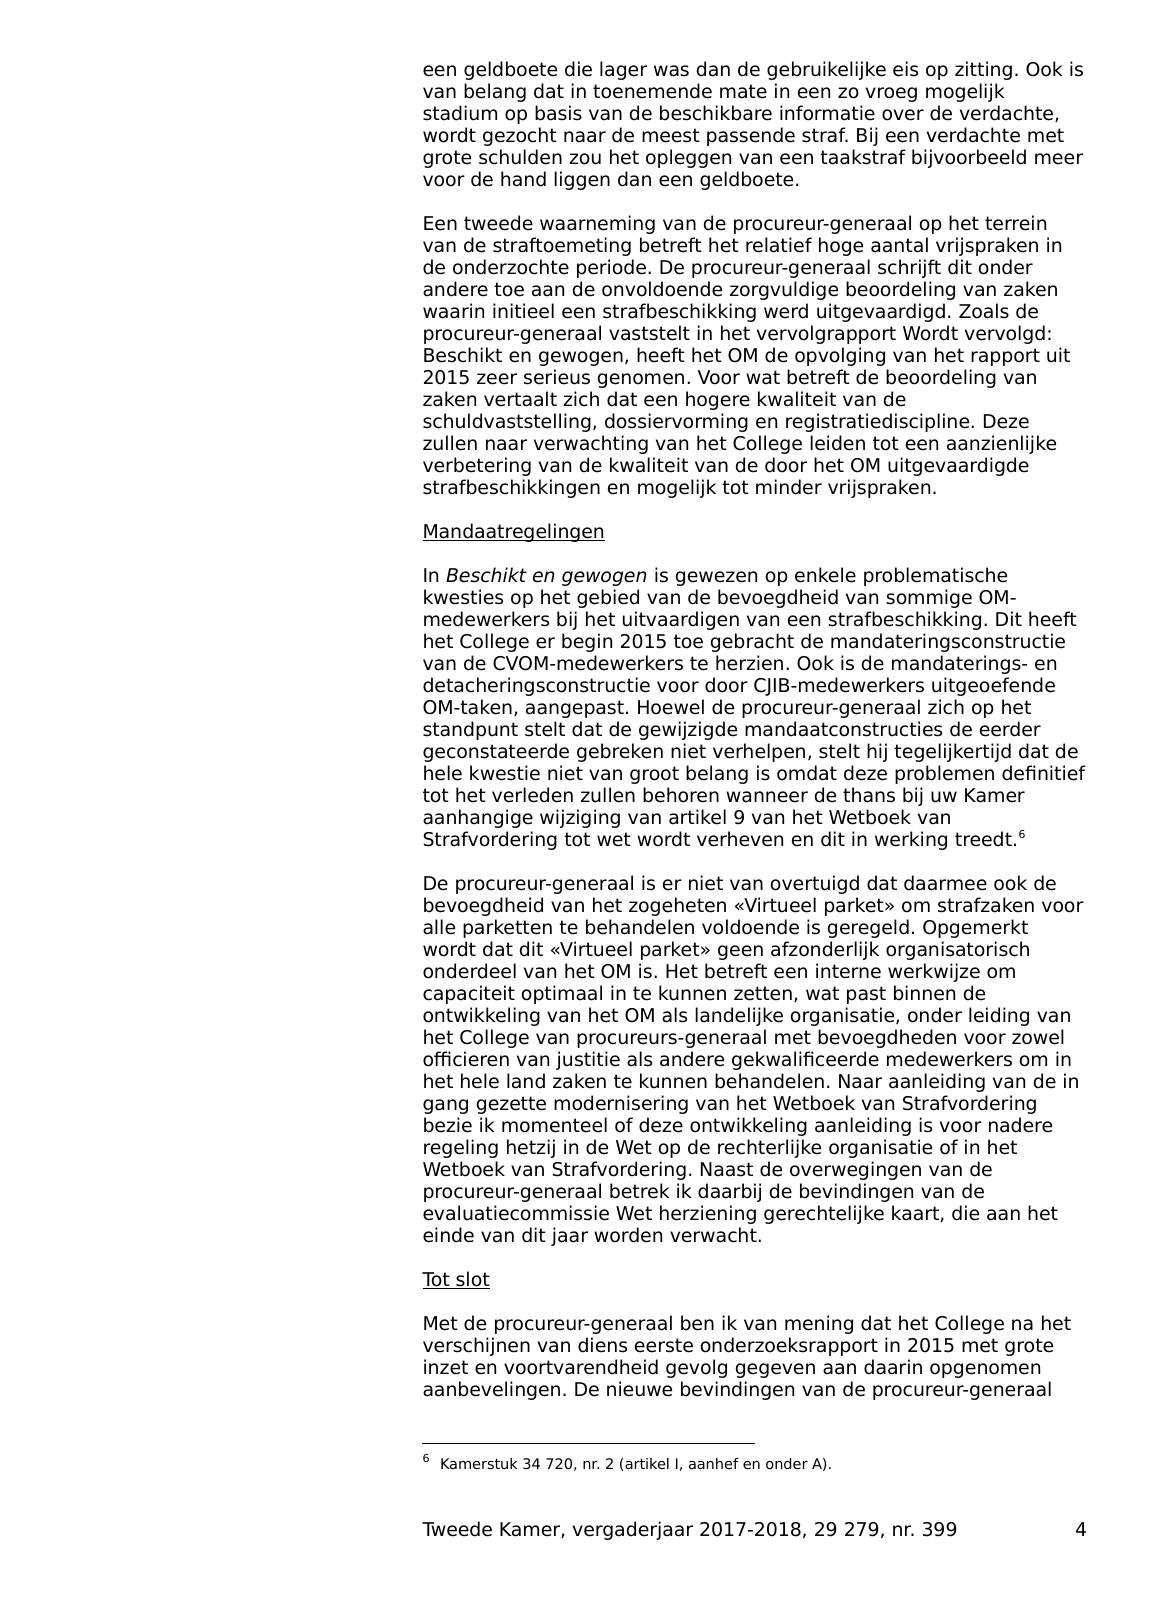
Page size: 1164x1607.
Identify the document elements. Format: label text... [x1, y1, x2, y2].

text De procureur-generaal is er niet van overtuigd dat daarmee ook de bevoegdheid van het zogeheten «Virtueel parket» om strafzaken voor alle parketten te behandelen voldoende is geregeld. Opgemerkt wordt dat dit «Virtueel parket» geen afzonderlijk organisatorisch onderdeel van het OM is. Het betreft een interne werkwijze om capaciteit optimaal in te kunnen zetten, wat past binnen de ontwikkeling van het OM als landelijke organisatie, onder leiding van het College van procureurs-generaal met bevoegdheden voor zowel officieren van justitie als andere gekwalificeerde medewerkers om in het hele land zaken te kunnen behandelen. Naar aanleiding van de in gang gezette modernisering van het Wetboek van Strafvordering bezie ik momenteel of deze ontwikkeling aanleiding is voor nadere regeling hetzij in de Wet op de rechterlijke organisatie of in het Wetboek van Strafvordering. Naast de overwegingen van de procureur-generaal betrek ik daarbij de bevindingen van de evaluatiecommissie Wet herziening gerechtelijke kaart, die aan het einde van dit jaar worden verwacht. [422, 873, 1087, 1247]
text Een tweede waarneming van de procureur-generaal op het terrein van de straftoemeting betreft het relatief hoge aantal vrijspraken in de onderzochte periode. De procureur-generaal schrijft dit onder andere toe aan de onvoldoende zorgvuldige beoordeling van zaken waarin initieel een strafbeschikking werd uitgevaardigd. Zoals de procureur-generaal vaststelt in het vervolgrapport Wordt vervolgd: Beschikt en gewogen, heeft het OM de opvolging van het rapport uit 2015 zeer serieus genomen. Voor wat betreft de beoordeling van zaken vertaalt zich dat een hogere kwaliteit van de schuldvaststelling, dossiervorming en registratiediscipline. Deze zullen naar verwachting van het College leiden tot een aanzienlijke verbetering van de kwaliteit van de door het OM uitgevaardigde strafbeschikkingen en mogelijk tot minder vrijspraken. [422, 213, 1087, 499]
subtitle Mandaatregelingen [422, 521, 1087, 543]
text In Beschikt en gewogen is gewezen op enkele problematische kwesties op het gebied van de bevoegdheid van sommige OM-medewerkers bij het uitvaardigen van een strafbeschikking. Dit heeft het College er begin 2015 toe gebracht de mandateringsconstructie van de CVOM-medewerkers te herzien. Ook is de mandaterings- en detacheringsconstructie voor door CJIB-medewerkers uitgeoefende OM-taken, aangepast. Hoewel de procureur-generaal zich op het standpunt stelt dat de gewijzigde mandaatconstructies de eerder geconstateerde gebreken niet verhelpen, stelt hij tegelijkertijd dat de hele kwestie niet van groot belang is omdat deze problemen definitief tot het verleden zullen behoren wanneer de thans bij uw Kamer aanhangige wijziging van artikel 9 van het Wetboek van Strafvordering tot wet wordt verheven en dit in werking treedt. [422, 565, 1087, 851]
subtitle Tot slot [422, 1269, 1087, 1291]
text Kamerstuk 34 720, nr. 2 (artikel I, aanhef en onder A). [422, 1452, 1087, 1474]
text Met de procureur-generaal ben ik van mening dat het College na het verschijnen van diens eerste onderzoeksrapport in 2015 met grote inzet en voortvarendheid gevolg gegeven aan daarin opgenomen aanbevelingen. De nieuwe bevindingen van de procureur-generaal [422, 1313, 1087, 1401]
text een geldboete die lager was dan de gebruikelijke eis op zitting. Ook is van belang dat in toenemende mate in een zo vroeg mogelijk stadium op basis van de beschikbare informatie over de verdachte, wordt gezocht naar de meest passende straf. Bij een verdachte met grote schulden zou het opleggen van een taakstraf bijvoorbeeld meer voor de hand liggen dan een geldboete. [422, 59, 1087, 191]
